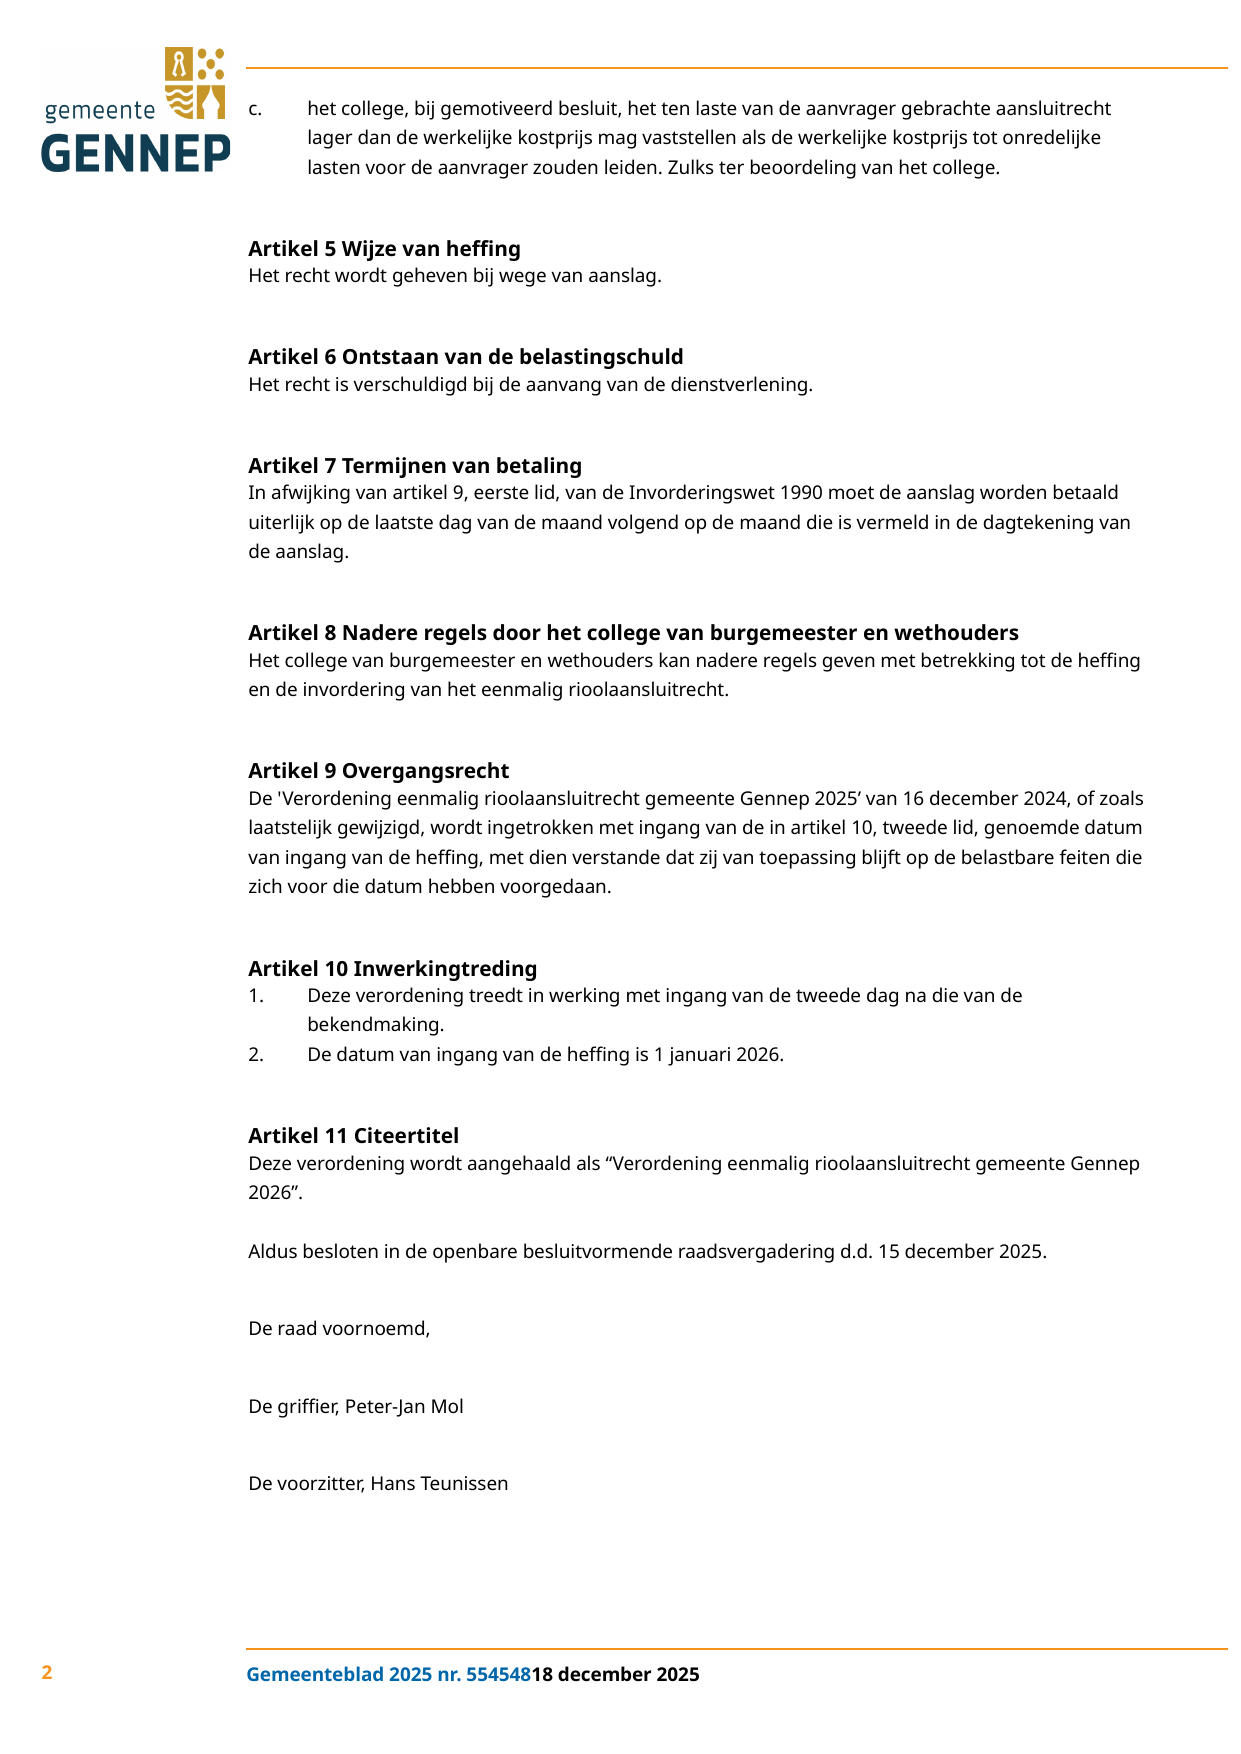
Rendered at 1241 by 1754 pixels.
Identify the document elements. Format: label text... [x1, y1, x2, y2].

text Aldus besloten in de openbare besluitvormende raadsvergadering d.d. 15 december 2025. [248, 1238, 1152, 1264]
list Deze verordening treedt in werking met ingang van de tweede dag na die van de bekendmaking. [248, 982, 1152, 1037]
text Het recht is verschuldigd bij de aanvang van de dienstverlening. [248, 371, 1152, 397]
text Artikel 6 Ontstaan van de belastingschuld [248, 342, 1152, 371]
text Artikel 5 Wijze van heffing [248, 234, 1152, 262]
text De 'Verordening eenmalig rioolaansluitrecht gemeente Gennep 2025’ van 16 december 2024, of zoals laatstelijk gewijzigd, wordt ingetrokken met ingang van de in artikel 10, tweede lid, genoemde datum van ingang van de heffing, met dien verstande dat zij van toepassing blijft op de belastbare feiten die zich voor die datum hebben voorgedaan. [248, 785, 1152, 899]
list De datum van ingang van de heffing is 1 januari 2026. [248, 1041, 1152, 1067]
text Deze verordening wordt aangehaald als “Verordening eenmalig rioolaansluitrecht gemeente Gennep 2026”. [248, 1150, 1152, 1205]
text In afwijking van artikel 9, eerste lid, van de Invorderingswet 1990 moet de aanslag worden betaald uiterlijk op de laatste dag van de maand volgend op de maand die is vermeld in de dagtekening van de aanslag. [248, 479, 1152, 564]
text Artikel 7 Termijnen van betaling [248, 451, 1152, 479]
text Artikel 8 Nadere regels door het college van burgemeester en wethouders [248, 618, 1152, 647]
text De raad voornoemd, [248, 1316, 1152, 1341]
list het college, bij gemotiveerd besluit, het ten laste van de aanvrager gebrachte aansluitrecht lager dan de werkelijke kostprijs mag vaststellen als de werkelijke kostprijs tot onredelijke lasten voor de aanvrager zouden leiden. Zulks ter beoordeling van het college. [248, 95, 1152, 180]
picture [41, 47, 231, 172]
text De griffier, Peter-Jan Mol [248, 1393, 1152, 1418]
text Het recht wordt geheven bij wege van aanslag. [248, 262, 1152, 288]
text Artikel 10 Inwerkingtreding [248, 954, 1152, 982]
text Artikel 9 Overgangsrecht [248, 756, 1152, 785]
text Artikel 11 Citeertitel [248, 1121, 1152, 1150]
text De voorzitter, Hans Teunissen [248, 1470, 1152, 1496]
text Het college van burgemeester en wethouders kan nadere regels geven met betrekking tot de heffing en de invordering van het eenmalig rioolaansluitrecht. [248, 647, 1152, 702]
